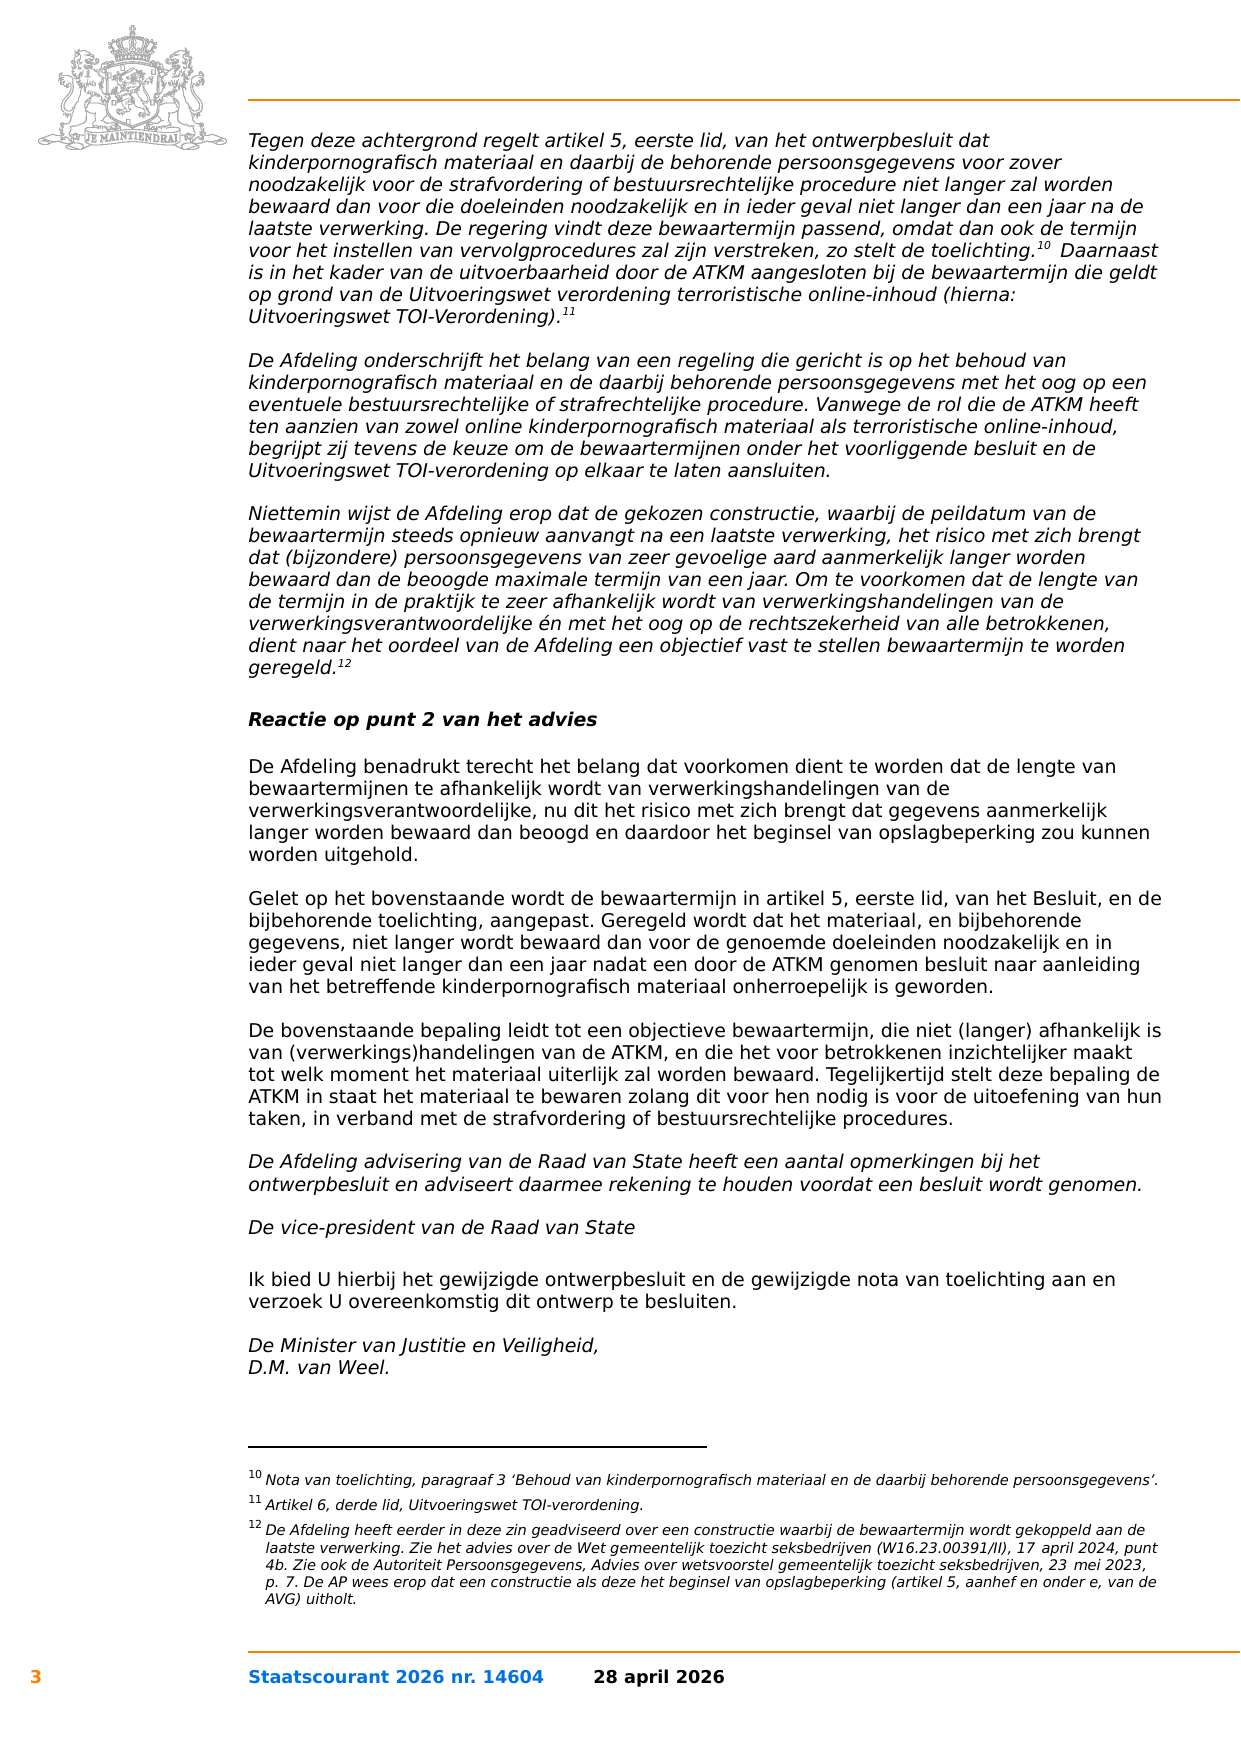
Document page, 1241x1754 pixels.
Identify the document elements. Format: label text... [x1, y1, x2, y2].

subtitle Reactie op punt 2 van het advies [248, 709, 1163, 731]
text De Afdeling benadrukt terecht het belang dat voorkomen dient te worden dat de lengte van bewaartermijnen te afhankelijk wordt van verwerkingshandelingen van de verwerkingsverantwoordelijke, nu dit het risico met zich brengt dat gegevens aanmerkelijk langer worden bewaard dan beoogd en daardoor het beginsel van opslagbeperking zou kunnen worden uitgehold. [248, 756, 1163, 866]
text De bovenstaande bepaling leidt tot een objectieve bewaartermijn, die niet (langer) afhankelijk is van (verwerkings)handelingen van de ATKM, en die het voor betrokkenen inzichtelijker maakt tot welk moment het materiaal uiterlijk zal worden bewaard. Tegelijkertijd stelt deze bepaling de ATKM in staat het materiaal te bewaren zolang dit voor hen nodig is voor de uitoefening van hun taken, in verband met de strafvordering of bestuursrechtelijke procedures. [248, 1020, 1163, 1129]
text Artikel 6, derde lid, Uitvoeringswet TOI-verordening. [248, 1493, 1163, 1515]
text De Afdeling advisering van de Raad van State heeft een aantal opmerkingen bij het ontwerpbesluit en adviseert daarmee rekening te houden voordat een besluit wordt genomen. [248, 1151, 1163, 1195]
text Ik bied U hierbij het gewijzigde ontwerpbesluit en de gewijzigde nota van toelichting aan en verzoek U overeenkomstig dit ontwerp te besluiten. [248, 1269, 1163, 1313]
picture [38, 25, 227, 150]
text De Minister van Justitie en Veiligheid, D.M. van Weel. [248, 1335, 1163, 1379]
text Niettemin wijst de Afdeling erop dat de gekozen constructie, waarbij de peildatum van de bewaartermijn steeds opnieuw aanvangt na een laatste verwerking, het risico met zich brengt dat (bijzondere) persoonsgegevens van zeer gevoelige aard aanmerkelijk langer worden bewaard dan de beoogde maximale termijn van een jaar. Om te voorkomen dat de lengte van de termijn in de praktijk te zeer afhankelijk wordt van verwerkingshandelingen van de verwerkingsverantwoordelijke én met het oog op de rechtszekerheid van alle betrokkenen, dient naar het oordeel van de Afdeling een objectief vast te stellen bewaartermijn te worden geregeld. [248, 503, 1163, 679]
text De vice-president van de Raad van State [248, 1217, 1163, 1239]
text De Afdeling onderschrijft het belang van een regeling die gericht is op het behoud van kinderpornografisch materiaal en de daarbij behorende persoonsgegevens met het oog op een eventuele bestuursrechtelijke of strafrechtelijke procedure. Vanwege de rol die de ATKM heeft ten aanzien van zowel online kinderpornografisch materiaal als terroristische online-inhoud, begrijpt zij tevens de keuze om de bewaartermijnen onder het voorliggende besluit en de Uitvoeringswet TOI-verordening op elkaar te laten aansluiten. [248, 349, 1163, 481]
text Tegen deze achtergrond regelt artikel 5, eerste lid, van het ontwerpbesluit dat kinderpornografisch materiaal en daarbij de behorende persoonsgegevens voor zover noodzakelijk voor de strafvordering of bestuursrechtelijke procedure niet langer zal worden bewaard dan voor die doeleinden noodzakelijk en in ieder geval niet langer dan een jaar na de laatste verwerking. De regering vindt deze bewaartermijn passend, omdat dan ook de termijn voor het instellen van vervolgprocedures zal zijn verstreken, zo stelt de toelichting. Daarnaast is in het kader van de uitvoerbaarheid door de ATKM aangesloten bij de bewaartermijn die geldt op grond van de Uitvoeringswet verordening terroristische online-inhoud (hierna: Uitvoeringswet TOI-Verordening). [248, 130, 1163, 328]
text Nota van toelichting, paragraaf 3 ‘Behoud van kinderpornografisch materiaal en de daarbij behorende persoonsgegevens’. [248, 1468, 1163, 1490]
text De Afdeling heeft eerder in deze zin geadviseerd over een constructie waarbij de bewaartermijn wordt gekoppeld aan de laatste verwerking. Zie het advies over de Wet gemeentelijk toezicht seksbedrijven (W16.23.00391/II), 17 april 2024, punt 4b. Zie ook de Autoriteit Persoonsgegevens, Advies over wetsvoorstel gemeentelijk toezicht seksbedrijven, 23 mei 2023, p. 7. De AP wees erop dat een constructie als deze het beginsel van opslagbeperking (artikel 5, aanhef en onder e, van de AVG) uitholt. [248, 1518, 1163, 1608]
text Gelet op het bovenstaande wordt de bewaartermijn in artikel 5, eerste lid, van het Besluit, en de bijbehorende toelichting, aangepast. Geregeld wordt dat het materiaal, en bijbehorende gegevens, niet langer wordt bewaard dan voor de genoemde doeleinden noodzakelijk en in ieder geval niet langer dan een jaar nadat een door de ATKM genomen besluit naar aanleiding van het betreffende kinderpornografisch materiaal onherroepelijk is geworden. [248, 888, 1163, 998]
